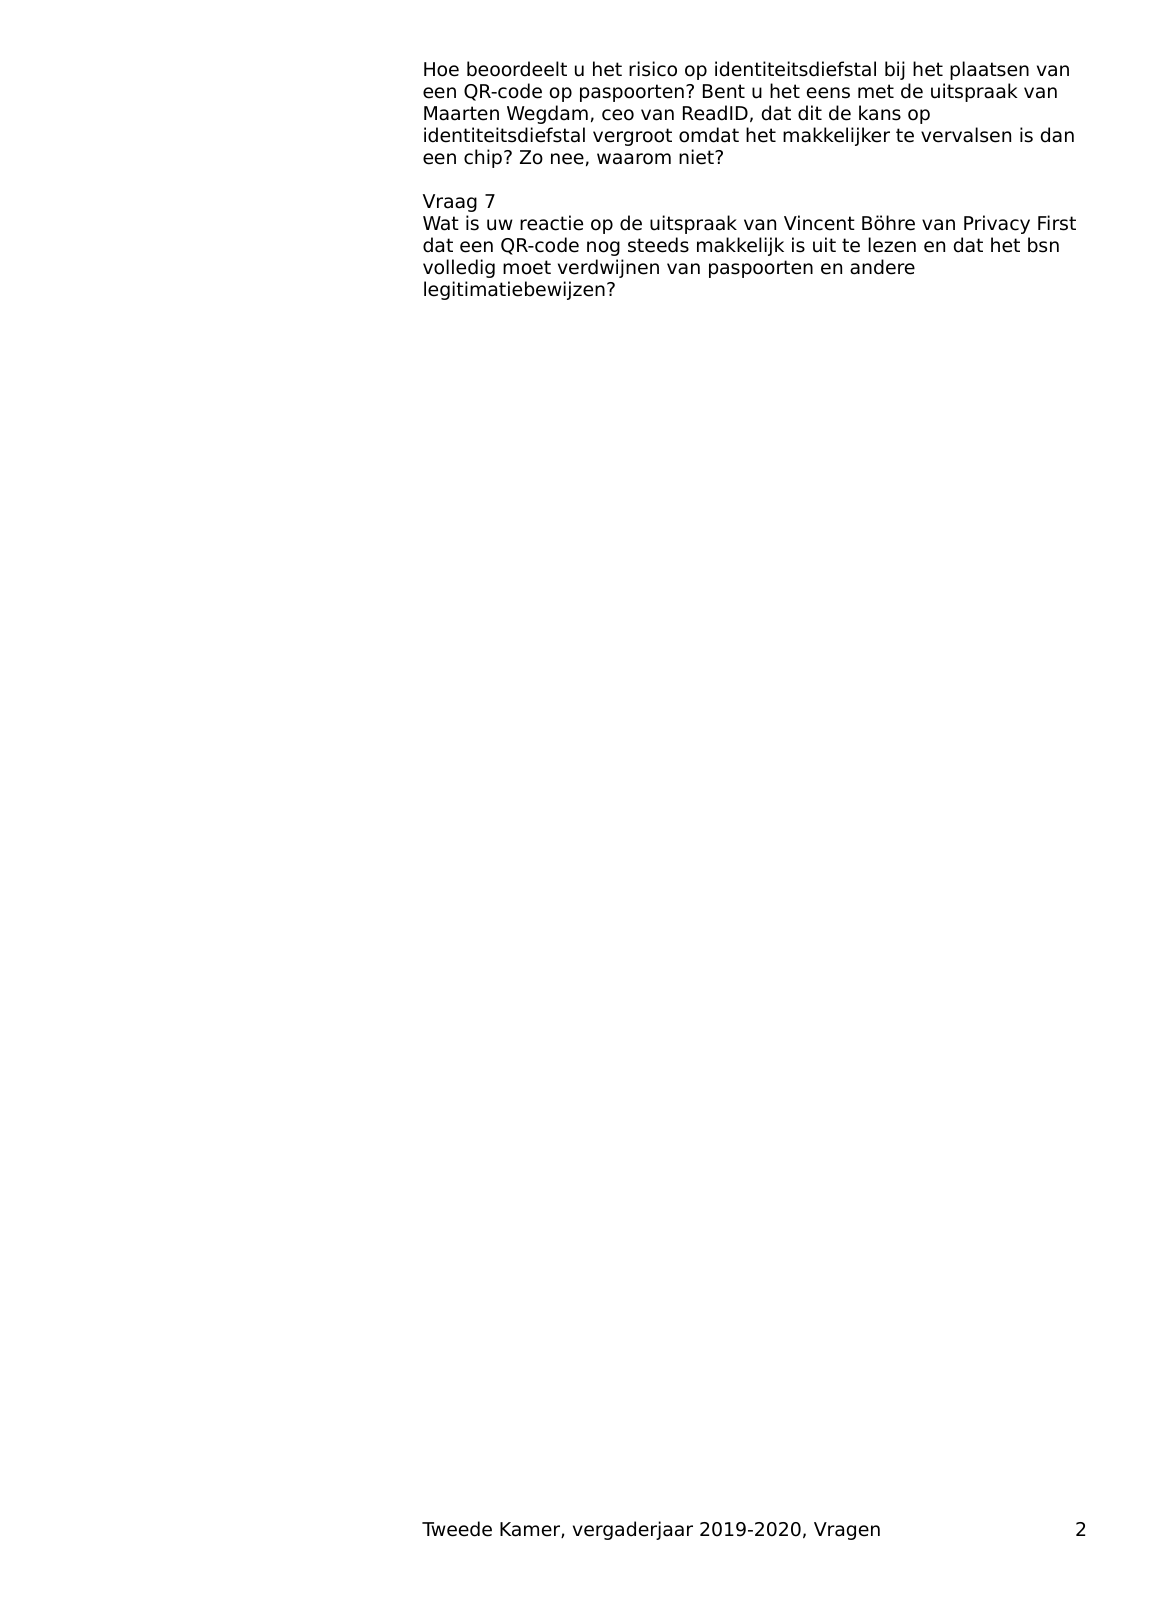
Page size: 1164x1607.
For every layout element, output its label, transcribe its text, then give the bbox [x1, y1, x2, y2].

text Vraag 7 [422, 191, 1087, 213]
text Hoe beoordeelt u het risico op identiteitsdiefstal bij het plaatsen van een QR-code op paspoorten? Bent u het eens met de uitspraak van Maarten Wegdam, ceo van ReadID, dat dit de kans op identiteitsdiefstal vergroot omdat het makkelijker te vervalsen is dan een chip? Zo nee, waarom niet? [422, 59, 1087, 169]
text Wat is uw reactie op de uitspraak van Vincent Böhre van Privacy First dat een QR-code nog steeds makkelijk is uit te lezen en dat het bsn volledig moet verdwijnen van paspoorten en andere legitimatiebewijzen? [422, 213, 1087, 301]
